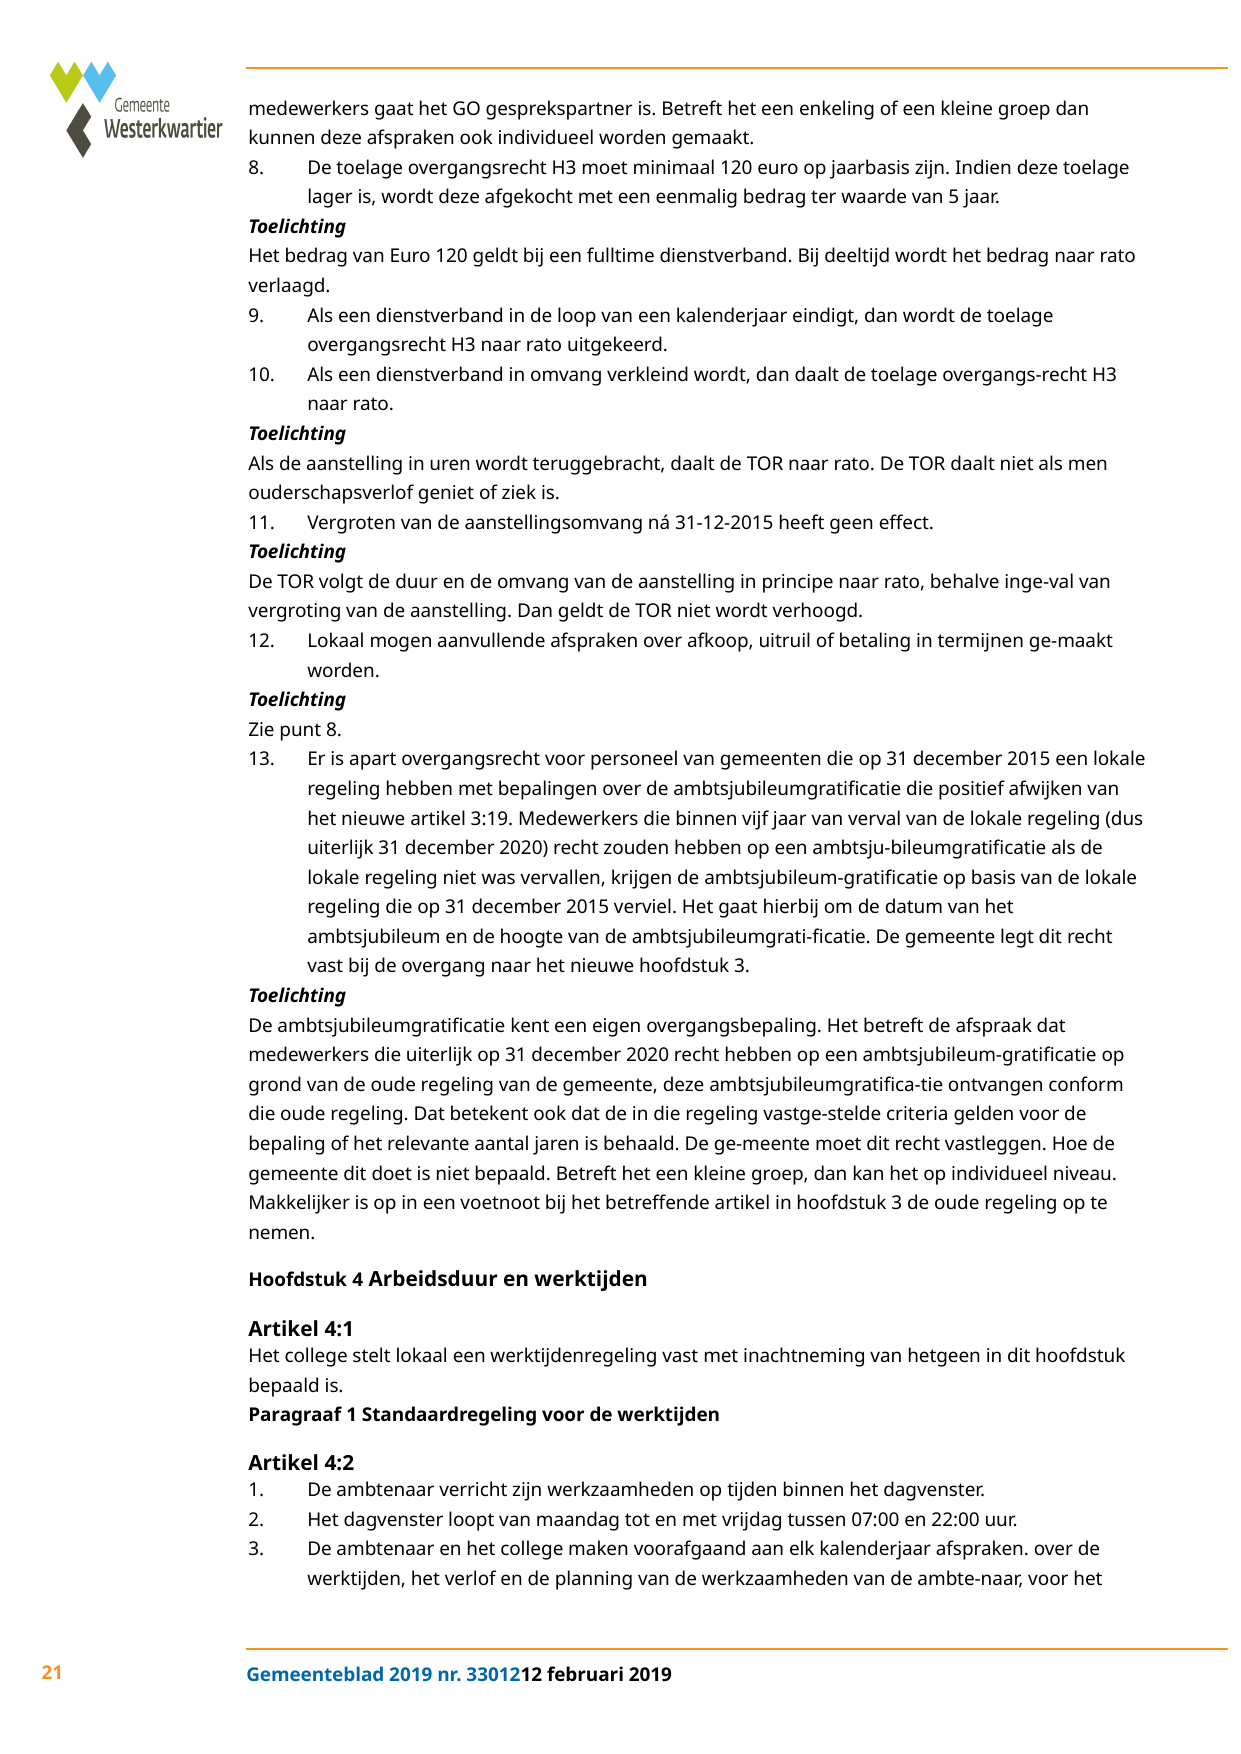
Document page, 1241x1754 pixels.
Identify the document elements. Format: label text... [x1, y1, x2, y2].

text medewerkers gaat het GO gesprekspartner is. Betreft het een enkeling of een kleine groep dan kunnen deze afspraken ook individueel worden gemaakt. [248, 95, 1152, 150]
list Als een dienstverband in omvang verkleind wordt, dan daalt de toelage overgangs-recht H3 naar rato. [248, 361, 1152, 416]
list De toelage overgangsrecht H3 moet minimaal 120 euro op jaarbasis zijn. Indien deze toelage lager is, wordt deze afgekocht met een eenmalig bedrag ter waarde van 5 jaar. [248, 154, 1152, 209]
list Er is apart overgangsrecht voor personeel van gemeenten die op 31 december 2015 een lokale regeling hebben met bepalingen over de ambtsjubileumgratificatie die positief afwijken van het nieuwe artikel 3:19. Medewerkers die binnen vijf jaar van verval van de lokale regeling (dus uiterlijk 31 december 2020) recht zouden hebben op een ambtsju-bileumgratificatie als de lokale regeling niet was vervallen, krijgen de ambtsjubileum-gratificatie op basis van de lokale regeling die op 31 december 2015 verviel. Het gaat hierbij om de datum van het ambtsjubileum en de hoogte van de ambtsjubileumgrati-ficatie. De gemeente legt dit recht vast bij de overgang naar het nieuwe hoofdstuk 3. [248, 746, 1152, 978]
list Lokaal mogen aanvullende afspraken over afkoop, uitruil of betaling in termijnen ge-maakt worden. [248, 627, 1152, 683]
list Vergroten van de aanstellingsomvang ná 31-12-2015 heeft geen effect. [248, 509, 1152, 535]
text Als de aanstelling in uren wordt teruggebracht, daalt de TOR naar rato. De TOR daalt niet als men ouderschapsverlof geniet of ziek is. [248, 450, 1152, 505]
text De TOR volgt de duur en de omvang van de aanstelling in principe naar rato, behalve inge-val van vergroting van de aanstelling. Dan geldt de TOR niet wordt verhoogd. [248, 568, 1152, 623]
text Zie punt 8. [248, 716, 1152, 742]
text Artikel 4:1 [248, 1314, 1152, 1342]
text Toelichting [248, 213, 1152, 239]
text Toelichting [248, 420, 1152, 446]
text Artikel 4:2 [248, 1448, 1152, 1476]
text Het bedrag van Euro 120 geldt bij een fulltime dienstverband. Bij deeltijd wordt het bedrag naar rato verlaagd. [248, 243, 1152, 298]
text De ambtsjubileumgratificatie kent een eigen overgangsbepaling. Het betreft de afspraak dat medewerkers die uiterlijk op 31 december 2020 recht hebben op een ambtsjubileum-gratificatie op grond van de oude regeling van de gemeente, deze ambtsjubileumgratifica-tie ontvangen conform die oude regeling. Dat betekent ook dat de in die regeling vastge-stelde criteria gelden voor de bepaling of het relevante aantal jaren is behaald. De ge-meente moet dit recht vastleggen. Hoe de gemeente dit doet is niet bepaald. Betreft het een kleine groep, dan kan het op individueel niveau. Makkelijker is op in een voetnoot bij het betreffende artikel in hoofdstuk 3 de oude regeling op te nemen. [248, 1012, 1152, 1245]
text Toelichting [248, 686, 1152, 712]
text Hoofdstuk 4 Arbeidsduur en werktijden [248, 1264, 1152, 1293]
list De ambtenaar en het college maken voorafgaand aan elk kalenderjaar afspraken. over de werktijden, het verlof en de planning van de werkzaamheden van de ambte-naar, voor het [248, 1536, 1152, 1591]
text Het college stelt lokaal een werktijdenregeling vast met inachtneming van hetgeen in dit hoofdstuk bepaald is. [248, 1342, 1152, 1398]
text Paragraaf 1 Standaardregeling voor de werktijden [248, 1401, 1152, 1427]
text Toelichting [248, 982, 1152, 1008]
list Het dagvenster loopt van maandag tot en met vrijdag tussen 07:00 en 22:00 uur. [248, 1506, 1152, 1532]
text Toelichting [248, 538, 1152, 564]
list Als een dienstverband in de loop van een kalenderjaar eindigt, dan wordt de toelage overgangsrecht H3 naar rato uitgekeerd. [248, 302, 1152, 357]
picture [41, 47, 231, 172]
list De ambtenaar verricht zijn werkzaamheden op tijden binnen het dagvenster. [248, 1476, 1152, 1502]
